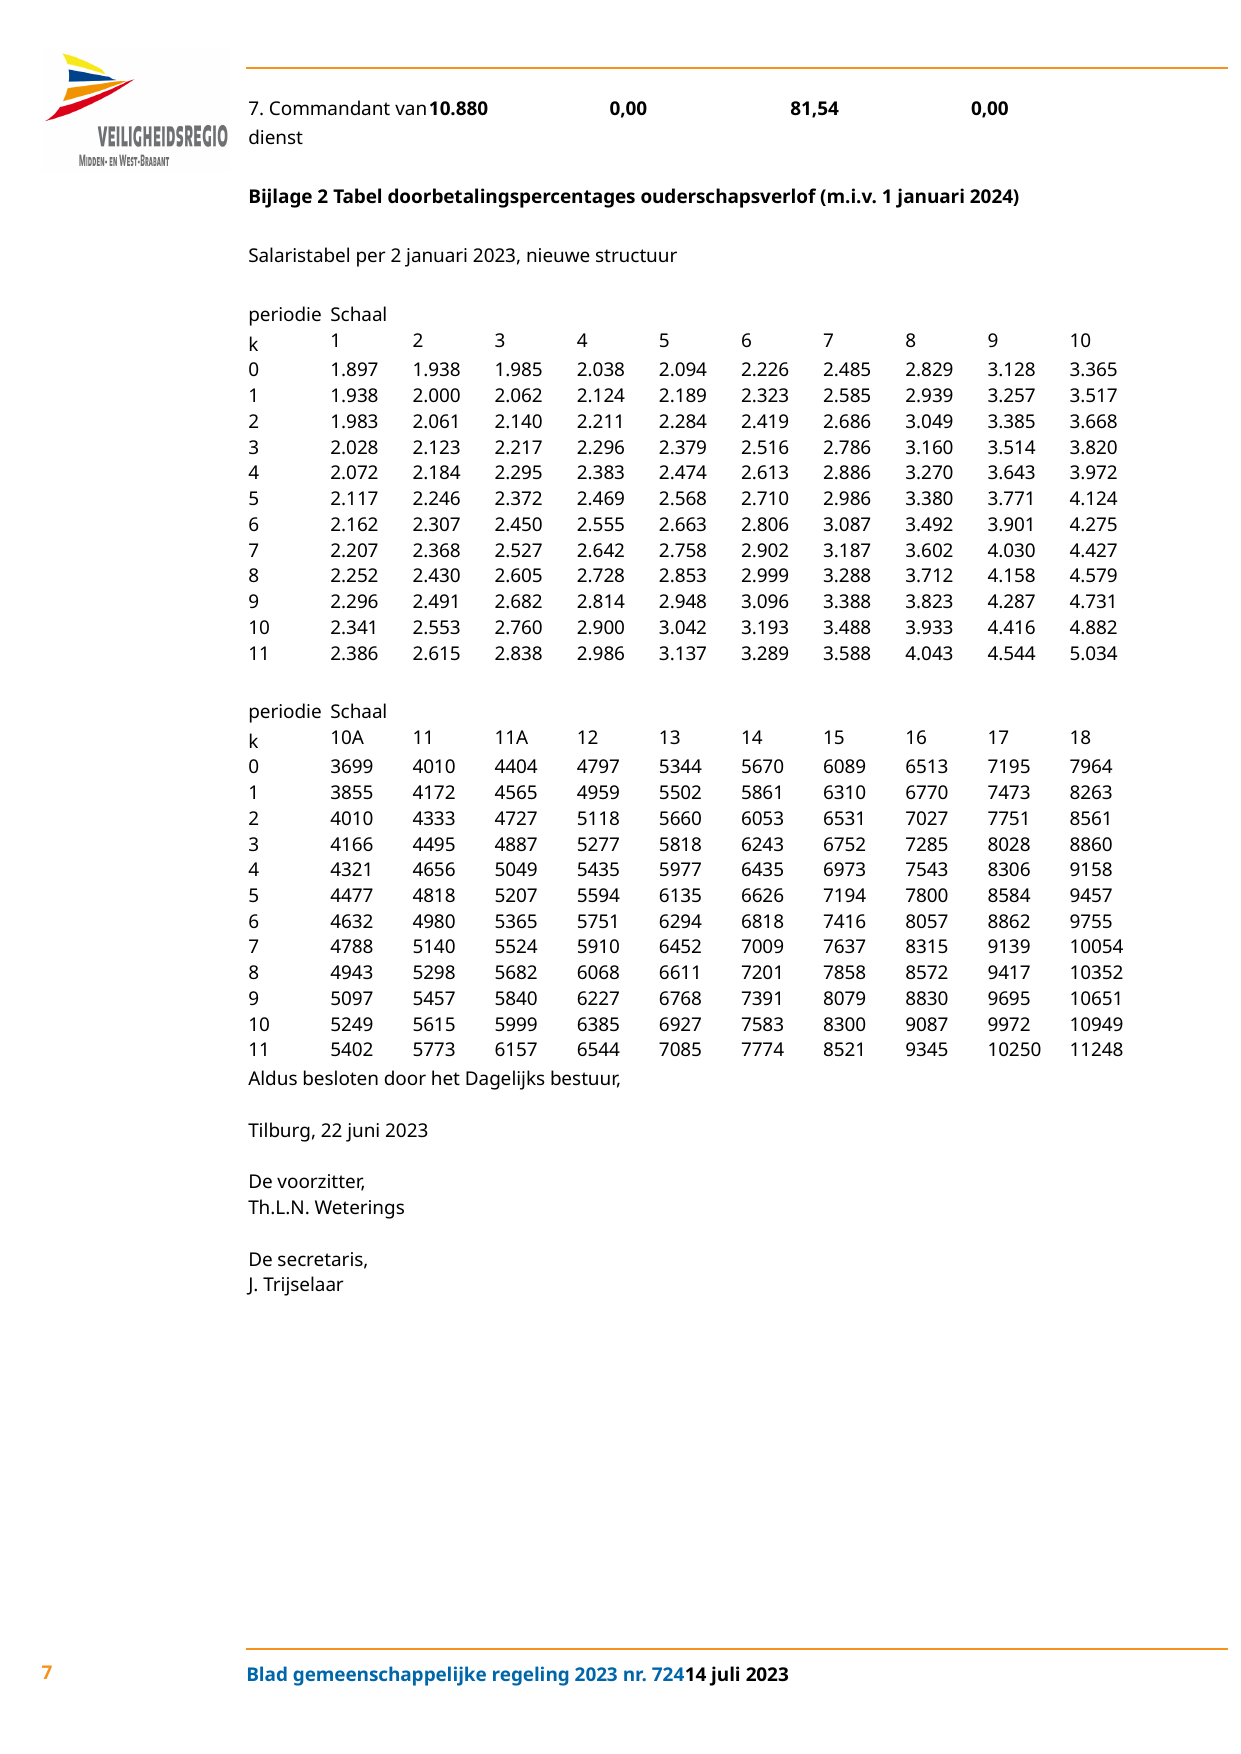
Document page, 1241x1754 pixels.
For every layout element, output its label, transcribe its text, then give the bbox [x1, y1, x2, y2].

table_cell 4010 [330, 805, 412, 831]
text J. Trijselaar [248, 1271, 1152, 1297]
table_cell 3.270 [905, 460, 987, 485]
table_cell 5 [248, 485, 330, 511]
table_cell 3.049 [905, 408, 987, 434]
table_cell 1.985 [494, 357, 577, 382]
table_cell 4788 [330, 934, 412, 959]
table_cell 5298 [412, 960, 494, 985]
table_cell 5861 [741, 779, 823, 805]
table_cell 5344 [659, 754, 741, 779]
text De secretaris, [248, 1246, 1152, 1271]
table_cell 6544 [577, 1037, 659, 1062]
table_cell 6513 [905, 754, 987, 779]
table_cell 10 [248, 614, 330, 640]
table_cell 9695 [987, 985, 1069, 1011]
table_cell 11 [412, 724, 494, 754]
table_cell 2.491 [412, 588, 494, 614]
table_cell 5840 [494, 985, 577, 1011]
table_cell 17 [987, 724, 1069, 754]
table_cell 4656 [412, 857, 494, 882]
table_cell 2.806 [741, 511, 823, 537]
table_cell 4321 [330, 857, 412, 882]
table_cell 2.710 [741, 485, 823, 511]
table_cell 2.296 [577, 434, 659, 459]
table_cell 5773 [412, 1037, 494, 1062]
table_cell 2.902 [741, 537, 823, 562]
table_cell 9 [987, 327, 1069, 357]
table_cell 6435 [741, 857, 823, 882]
table_cell 7637 [823, 934, 905, 959]
table_cell 7195 [987, 754, 1069, 779]
table_cell 2.123 [412, 434, 494, 459]
table_cell 6227 [577, 985, 659, 1011]
table_cell 3.933 [905, 614, 987, 640]
table_cell 10949 [1069, 1011, 1152, 1037]
table_cell 4 [577, 327, 659, 357]
table_cell 7391 [741, 985, 823, 1011]
table_cell 7751 [987, 805, 1069, 831]
table_cell 11248 [1069, 1037, 1152, 1062]
table_cell 2.642 [577, 537, 659, 562]
table_cell 3.288 [823, 563, 905, 588]
table_cell 6 [741, 327, 823, 357]
table_cell 1 [248, 383, 330, 408]
table_cell 3699 [330, 754, 412, 779]
table_cell 9755 [1069, 908, 1152, 934]
table_cell 2.189 [659, 383, 741, 408]
table_cell 4565 [494, 779, 577, 805]
table_cell 18 [1069, 724, 1152, 754]
table_cell 2.038 [577, 357, 659, 382]
table_cell 6 [248, 511, 330, 537]
table_cell 2.469 [577, 485, 659, 511]
table_cell 7. Commandant van dienst [248, 95, 429, 150]
table_cell 6243 [741, 831, 823, 857]
table_cell 2.124 [577, 383, 659, 408]
table_cell 1 [330, 327, 412, 357]
table_cell 2.474 [659, 460, 741, 485]
table_cell 2.072 [330, 460, 412, 485]
table_cell 4.544 [987, 640, 1069, 665]
table_cell 5660 [659, 805, 741, 831]
table_cell 5049 [494, 857, 577, 882]
table_cell 6752 [823, 831, 905, 857]
table_cell 8830 [905, 985, 987, 1011]
table_cell 6053 [741, 805, 823, 831]
table_cell 6927 [659, 1011, 741, 1037]
table_cell 5999 [494, 1011, 577, 1037]
table_cell 8315 [905, 934, 987, 959]
table_cell 2 [412, 327, 494, 357]
table_cell 1.983 [330, 408, 412, 434]
table_cell 7194 [823, 882, 905, 908]
table_cell 3.643 [987, 460, 1069, 485]
table_cell 5118 [577, 805, 659, 831]
table_cell 2.028 [330, 434, 412, 459]
table_cell 10651 [1069, 985, 1152, 1011]
table_cell 2.307 [412, 511, 494, 537]
table_cell 4404 [494, 754, 577, 779]
table_cell 11 [248, 1037, 330, 1062]
table_cell 4010 [412, 754, 494, 779]
table_cell 5 [659, 327, 741, 357]
table_cell 4.731 [1069, 588, 1152, 614]
text De voorzitter, [248, 1168, 1152, 1194]
table_cell 8300 [823, 1011, 905, 1037]
table_cell 4.882 [1069, 614, 1152, 640]
table_cell 6770 [905, 779, 987, 805]
table_cell 10 [248, 1011, 330, 1037]
table_cell 5594 [577, 882, 659, 908]
table_cell 6310 [823, 779, 905, 805]
table_cell 2.217 [494, 434, 577, 459]
table_cell 8572 [905, 960, 987, 985]
table_cell 2.061 [412, 408, 494, 434]
table_cell 8862 [987, 908, 1069, 934]
table_cell 9087 [905, 1011, 987, 1037]
table_cell 2.341 [330, 614, 412, 640]
table_cell 2 [248, 805, 330, 831]
table_cell 5.034 [1069, 640, 1152, 665]
table_cell 8 [248, 563, 330, 588]
text Th.L.N. Weterings [248, 1194, 1152, 1220]
table_cell 8306 [987, 857, 1069, 882]
table_cell 9417 [987, 960, 1069, 985]
table_cell 6385 [577, 1011, 659, 1037]
table_cell 5277 [577, 831, 659, 857]
table_cell 2.430 [412, 563, 494, 588]
text Tilburg, 22 juni 2023 [248, 1117, 1152, 1143]
table_cell 2.853 [659, 563, 741, 588]
table_cell 8 [905, 327, 987, 357]
table_cell 2.615 [412, 640, 494, 665]
table_cell 1.938 [330, 383, 412, 408]
table_cell 4.287 [987, 588, 1069, 614]
table_cell 3.128 [987, 357, 1069, 382]
table_cell 3.820 [1069, 434, 1152, 459]
table_cell 3 [494, 327, 577, 357]
table_cell 6 [248, 908, 330, 934]
table_cell 3.385 [987, 408, 1069, 434]
table_cell 10.880 [429, 95, 609, 150]
table_cell 5524 [494, 934, 577, 959]
table_cell 2 [248, 408, 330, 434]
table_cell 4 [248, 857, 330, 882]
table_cell 10 [1069, 327, 1152, 357]
table_cell 3855 [330, 779, 412, 805]
table_cell 6973 [823, 857, 905, 882]
table_cell 3.042 [659, 614, 741, 640]
table_cell 6611 [659, 960, 741, 985]
table_cell 14 [741, 724, 823, 754]
table_cell 2.786 [823, 434, 905, 459]
table_cell 5977 [659, 857, 741, 882]
table_cell 1.897 [330, 357, 412, 382]
table_cell 10A [330, 724, 412, 754]
table_cell 5457 [412, 985, 494, 1011]
table_cell 2.999 [741, 563, 823, 588]
table_cell 12 [577, 724, 659, 754]
table_cell 8561 [1069, 805, 1152, 831]
table_cell 2.372 [494, 485, 577, 511]
table_cell 2.986 [577, 640, 659, 665]
table_cell 2.211 [577, 408, 659, 434]
table_cell 2.000 [412, 383, 494, 408]
table_cell 3.588 [823, 640, 905, 665]
table_cell 7858 [823, 960, 905, 985]
table_cell 2.682 [494, 588, 577, 614]
table_cell 8521 [823, 1037, 905, 1062]
table_cell 2.686 [823, 408, 905, 434]
text Bijlage 2 Tabel doorbetalingspercentages ouderschapsverlof (m.i.v. 1 januari 2024) [248, 183, 1152, 209]
table_cell 3.257 [987, 383, 1069, 408]
table_cell 2.184 [412, 460, 494, 485]
table_cell 6626 [741, 882, 823, 908]
table_cell 8584 [987, 882, 1069, 908]
table_cell 2.605 [494, 563, 577, 588]
text Aldus besloten door het Dagelijks bestuur, [248, 1066, 1152, 1091]
table_cell 6157 [494, 1037, 577, 1062]
table_cell 5140 [412, 934, 494, 959]
table_cell 2.555 [577, 511, 659, 537]
table_cell 3.137 [659, 640, 741, 665]
table_cell 3 [248, 831, 330, 857]
table_cell 4.030 [987, 537, 1069, 562]
table_cell 2.094 [659, 357, 741, 382]
table_cell 5435 [577, 857, 659, 882]
table_cell 2.383 [577, 460, 659, 485]
table_cell 2.886 [823, 460, 905, 485]
table_cell 16 [905, 724, 987, 754]
table_cell 4.275 [1069, 511, 1152, 537]
table_cell 2.246 [412, 485, 494, 511]
table_cell 5615 [412, 1011, 494, 1037]
table_cell 4.579 [1069, 563, 1152, 588]
table_cell 4 [248, 460, 330, 485]
table_cell 7085 [659, 1037, 741, 1062]
table_cell 2.758 [659, 537, 741, 562]
table_cell 2.295 [494, 460, 577, 485]
table_cell 2.162 [330, 511, 412, 537]
table_cell 6135 [659, 882, 741, 908]
table_cell 3.517 [1069, 383, 1152, 408]
table_cell 2.527 [494, 537, 577, 562]
table_cell 8263 [1069, 779, 1152, 805]
table_cell 7964 [1069, 754, 1152, 779]
table_cell 3.712 [905, 563, 987, 588]
table_cell 2.296 [330, 588, 412, 614]
table_cell 9 [248, 588, 330, 614]
table_cell 2.252 [330, 563, 412, 588]
table_cell 7027 [905, 805, 987, 831]
table_cell 9139 [987, 934, 1069, 959]
table_cell 2.663 [659, 511, 741, 537]
table_cell 2.728 [577, 563, 659, 588]
table_cell 2.553 [412, 614, 494, 640]
table_cell 3.187 [823, 537, 905, 562]
table_cell 7583 [741, 1011, 823, 1037]
table_cell 3.901 [987, 511, 1069, 537]
table_cell 4818 [412, 882, 494, 908]
table_cell 4959 [577, 779, 659, 805]
table_cell 10352 [1069, 960, 1152, 985]
table_header Schaal [330, 698, 1152, 724]
table_cell 4632 [330, 908, 412, 934]
table_cell 4477 [330, 882, 412, 908]
table_cell 2.419 [741, 408, 823, 434]
table_cell 5910 [577, 934, 659, 959]
table_cell 5670 [741, 754, 823, 779]
table_cell 3.289 [741, 640, 823, 665]
table_cell 2.323 [741, 383, 823, 408]
table_cell 7285 [905, 831, 987, 857]
table_cell 7774 [741, 1037, 823, 1062]
table_cell 4727 [494, 805, 577, 831]
table_header periodiek [248, 301, 330, 357]
table_cell 2.814 [577, 588, 659, 614]
table_cell 2.986 [823, 485, 905, 511]
table_cell 8 [248, 960, 330, 985]
table_cell 2.939 [905, 383, 987, 408]
table_cell 8860 [1069, 831, 1152, 857]
table_cell 7 [248, 934, 330, 959]
table_cell 6294 [659, 908, 741, 934]
table_cell 4.158 [987, 563, 1069, 588]
table_cell 2.226 [741, 357, 823, 382]
table_cell 2.948 [659, 588, 741, 614]
table_cell 15 [823, 724, 905, 754]
table_cell 2.062 [494, 383, 577, 408]
table_cell 9972 [987, 1011, 1069, 1037]
table_cell 4980 [412, 908, 494, 934]
table_cell 0,00 [971, 95, 1152, 150]
table_cell 3.602 [905, 537, 987, 562]
table_cell 5249 [330, 1011, 412, 1037]
text Salaristabel per 2 januari 2023, nieuwe structuur [248, 242, 1152, 268]
table_cell 8079 [823, 985, 905, 1011]
table_cell 3.492 [905, 511, 987, 537]
table_cell 0,00 [609, 95, 790, 150]
table_cell 2.284 [659, 408, 741, 434]
table_cell 2.516 [741, 434, 823, 459]
table_cell 3.087 [823, 511, 905, 537]
table_cell 6089 [823, 754, 905, 779]
table_cell 81,54 [790, 95, 971, 150]
table_cell 7 [823, 327, 905, 357]
table_cell 6768 [659, 985, 741, 1011]
table_cell 4172 [412, 779, 494, 805]
table_cell 2.207 [330, 537, 412, 562]
table_cell 1 [248, 779, 330, 805]
table_cell 2.900 [577, 614, 659, 640]
table_cell 2.568 [659, 485, 741, 511]
table_cell 4797 [577, 754, 659, 779]
table_cell 1.938 [412, 357, 494, 382]
table_cell 3.160 [905, 434, 987, 459]
table_cell 7009 [741, 934, 823, 959]
table_cell 2.386 [330, 640, 412, 665]
table_cell 4887 [494, 831, 577, 857]
table_cell 7 [248, 537, 330, 562]
table_cell 4.427 [1069, 537, 1152, 562]
table_header periodiek [248, 698, 330, 754]
table_cell 5502 [659, 779, 741, 805]
table_cell 2.450 [494, 511, 577, 537]
table_cell 3.668 [1069, 408, 1152, 434]
table_header Schaal [330, 301, 1152, 327]
table_cell 3.380 [905, 485, 987, 511]
table_cell 2.838 [494, 640, 577, 665]
table_cell 6452 [659, 934, 741, 959]
table_cell 0 [248, 754, 330, 779]
table_cell 7201 [741, 960, 823, 985]
table_cell 5751 [577, 908, 659, 934]
table_cell 5365 [494, 908, 577, 934]
table_cell 3.823 [905, 588, 987, 614]
table_cell 7473 [987, 779, 1069, 805]
table_cell 4.043 [905, 640, 987, 665]
table_cell 4943 [330, 960, 412, 985]
table_cell 3.365 [1069, 357, 1152, 382]
table_cell 11 [248, 640, 330, 665]
table_cell 9457 [1069, 882, 1152, 908]
table_cell 0 [248, 357, 330, 382]
table_cell 7800 [905, 882, 987, 908]
table_cell 5097 [330, 985, 412, 1011]
table_cell 10250 [987, 1037, 1069, 1062]
table_cell 8057 [905, 908, 987, 934]
table_cell 2.613 [741, 460, 823, 485]
table_cell 5682 [494, 960, 577, 985]
table_cell 9345 [905, 1037, 987, 1062]
table_cell 3.514 [987, 434, 1069, 459]
table_cell 6818 [741, 908, 823, 934]
table_cell 6068 [577, 960, 659, 985]
table_cell 6531 [823, 805, 905, 831]
table_cell 4166 [330, 831, 412, 857]
table_cell 11A [494, 724, 577, 754]
table_cell 3.388 [823, 588, 905, 614]
table_cell 4495 [412, 831, 494, 857]
table_cell 2.760 [494, 614, 577, 640]
table_cell 2.585 [823, 383, 905, 408]
table_cell 2.485 [823, 357, 905, 382]
table_cell 2.829 [905, 357, 987, 382]
table_cell 5818 [659, 831, 741, 857]
table_cell 9 [248, 985, 330, 1011]
table_cell 3 [248, 434, 330, 459]
table_cell 3.972 [1069, 460, 1152, 485]
table_cell 8028 [987, 831, 1069, 857]
table_cell 3.096 [741, 588, 823, 614]
table_cell 3.488 [823, 614, 905, 640]
table_cell 4333 [412, 805, 494, 831]
table_cell 7543 [905, 857, 987, 882]
table_cell 7416 [823, 908, 905, 934]
table_cell 3.193 [741, 614, 823, 640]
table_cell 4.124 [1069, 485, 1152, 511]
table_cell 5207 [494, 882, 577, 908]
table_cell 4.416 [987, 614, 1069, 640]
table_cell 3.771 [987, 485, 1069, 511]
table_cell 2.117 [330, 485, 412, 511]
table_cell 10054 [1069, 934, 1152, 959]
table_cell 2.368 [412, 537, 494, 562]
table_cell 2.140 [494, 408, 577, 434]
table_cell 9158 [1069, 857, 1152, 882]
table_cell 5 [248, 882, 330, 908]
table_cell 5402 [330, 1037, 412, 1062]
picture [41, 47, 231, 172]
table_cell 13 [659, 724, 741, 754]
table_cell 2.379 [659, 434, 741, 459]
